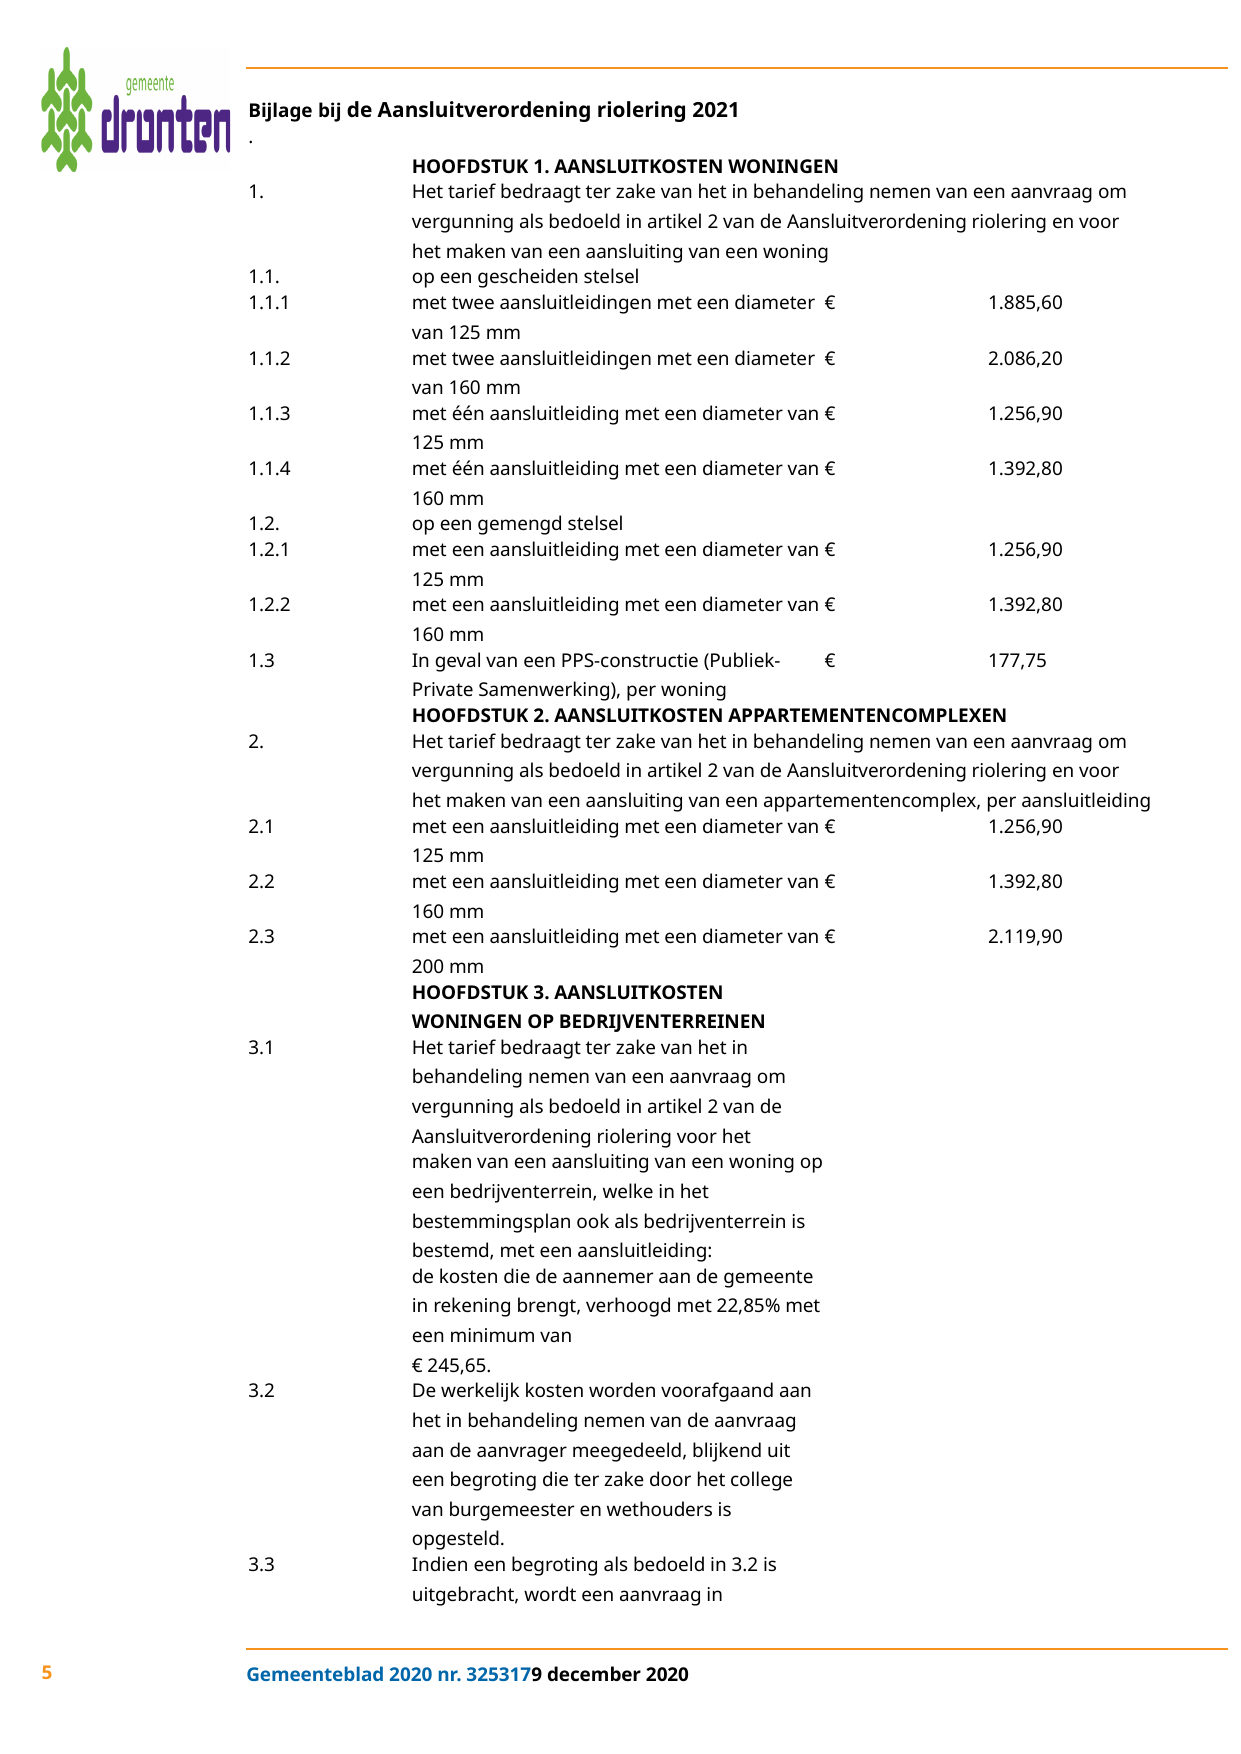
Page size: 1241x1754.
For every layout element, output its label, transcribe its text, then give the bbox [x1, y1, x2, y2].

table_cell € [824, 536, 988, 592]
table_cell 177,75 [988, 647, 1152, 702]
table_cell [988, 264, 1152, 289]
table_cell 1.1.2 [248, 345, 412, 400]
table_cell 1.3 [248, 647, 412, 702]
table_cell In geval van een PPS-constructie (Publiek-Private Samenwerking), per woning [412, 647, 824, 702]
table_cell [248, 979, 412, 1034]
table_cell 1.885,60 [988, 289, 1152, 345]
table_cell € [824, 868, 988, 923]
table_cell [824, 1034, 988, 1149]
table_cell € [824, 345, 988, 400]
table_cell € [824, 813, 988, 868]
table_cell 2.2 [248, 868, 412, 923]
table_cell 1.392,80 [988, 455, 1152, 511]
table_cell [988, 1263, 1152, 1378]
table_cell met één aansluitleiding met een diameter van 160 mm [412, 455, 824, 511]
table_cell met een aansluitleiding met een diameter van 160 mm [412, 868, 824, 923]
table_cell 1.392,80 [988, 868, 1152, 923]
table_cell [824, 1149, 988, 1263]
table_cell 1. [248, 179, 412, 264]
table_cell met een aansluitleiding met een diameter van 160 mm [412, 592, 824, 647]
table_cell 1.392,80 [988, 592, 1152, 647]
table_cell [988, 979, 1152, 1034]
table_cell 1.1. [248, 264, 412, 289]
table_cell [988, 1551, 1152, 1607]
table_cell 1.256,90 [988, 813, 1152, 868]
table_cell 2.086,20 [988, 345, 1152, 400]
table_cell € [824, 647, 988, 702]
table_cell Het tarief bedraagt ter zake van het in behandeling nemen van een aanvraag om vergunning als bedoeld in artikel 2 van de Aansluitverordening riolering voor het [412, 1034, 824, 1149]
table_cell [824, 1551, 988, 1607]
table_cell 3.1 [248, 1034, 412, 1149]
table_cell 2.1 [248, 813, 412, 868]
table_cell HOOFDSTUK 2. AANSLUITKOSTEN APPARTEMENTENCOMPLEXEN [412, 702, 1152, 728]
table_cell met twee aansluitleidingen met een diameter van 160 mm [412, 345, 824, 400]
table_cell € [824, 289, 988, 345]
table_cell [824, 1263, 988, 1378]
table_cell 1.256,90 [988, 536, 1152, 592]
table_cell op een gescheiden stelsel [412, 264, 824, 289]
table_cell op een gemengd stelsel [412, 511, 824, 536]
table_cell met een aansluitleiding met een diameter van 125 mm [412, 536, 824, 592]
table_header HOOFDSTUK 1. AANSLUITKOSTEN WONINGEN [412, 153, 1152, 179]
table_cell € [824, 455, 988, 511]
table_cell 3.3 [248, 1551, 412, 1607]
table_cell [988, 1378, 1152, 1551]
table_cell Het tarief bedraagt ter zake van het in behandeling nemen van een aanvraag om vergunning als bedoeld in artikel 2 van de Aansluitverordening riolering en voor het maken van een aansluiting van een woning [412, 179, 1152, 264]
table_cell [824, 979, 988, 1034]
table_cell 1.2.1 [248, 536, 412, 592]
table_cell 1.2. [248, 511, 412, 536]
table_cell met een aansluitleiding met een diameter van 125 mm [412, 813, 824, 868]
table_cell 1.2.2 [248, 592, 412, 647]
table_cell 2.3 [248, 924, 412, 979]
table_cell Indien een begroting als bedoeld in 3.2 is uitgebracht, wordt een aanvraag in [412, 1551, 824, 1607]
table_cell De werkelijk kosten worden voorafgaand aan het in behandeling nemen van de aanvraag aan de aanvrager meegedeeld, blijkend uit een begroting die ter zake door het college van burgemeester en wethouders is opgesteld. [412, 1378, 824, 1551]
table_cell [988, 511, 1152, 536]
picture [41, 47, 231, 172]
table_cell 1.1.1 [248, 289, 412, 345]
table_cell Het tarief bedraagt ter zake van het in behandeling nemen van een aanvraag om vergunning als bedoeld in artikel 2 van de Aansluitverordening riolering en voor het maken van een aansluiting van een appartementencomplex, per aansluitleiding [412, 728, 1152, 813]
table_cell [248, 1263, 412, 1378]
table_cell [824, 1378, 988, 1551]
table_cell 2. [248, 728, 412, 813]
table_cell [988, 1149, 1152, 1263]
table_cell [248, 1149, 412, 1263]
text . [248, 123, 1152, 149]
table_cell 3.2 [248, 1378, 412, 1551]
table_cell met twee aansluitleidingen met een diameter van 125 mm [412, 289, 824, 345]
table_cell € [824, 400, 988, 455]
table_cell 1.256,90 [988, 400, 1152, 455]
table_cell [248, 702, 412, 728]
table_cell met een aansluitleiding met een diameter van 200 mm [412, 924, 824, 979]
table_cell maken van een aansluiting van een woning op een bedrijventerrein, welke in het bestemmingsplan ook als bedrijventerrein is bestemd, met een aansluitleiding: [412, 1149, 824, 1263]
table_cell HOOFDSTUK 3. AANSLUITKOSTEN WONINGEN OP BEDRIJVENTERREINEN [412, 979, 824, 1034]
table_header [248, 153, 412, 179]
table_cell met één aansluitleiding met een diameter van 125 mm [412, 400, 824, 455]
table_cell [988, 1034, 1152, 1149]
table_cell [824, 264, 988, 289]
table_cell 1.1.3 [248, 400, 412, 455]
table_cell 1.1.4 [248, 455, 412, 511]
text Bijlage bij de Aansluitverordening riolering 2021 [248, 95, 1152, 123]
table_cell de kosten die de aannemer aan de gemeente in rekening brengt, verhoogd met 22,85% met een minimum van € 245,65. [412, 1263, 824, 1378]
table_cell 2.119,90 [988, 924, 1152, 979]
table_cell € [824, 592, 988, 647]
table_cell € [824, 924, 988, 979]
table_cell [824, 511, 988, 536]
